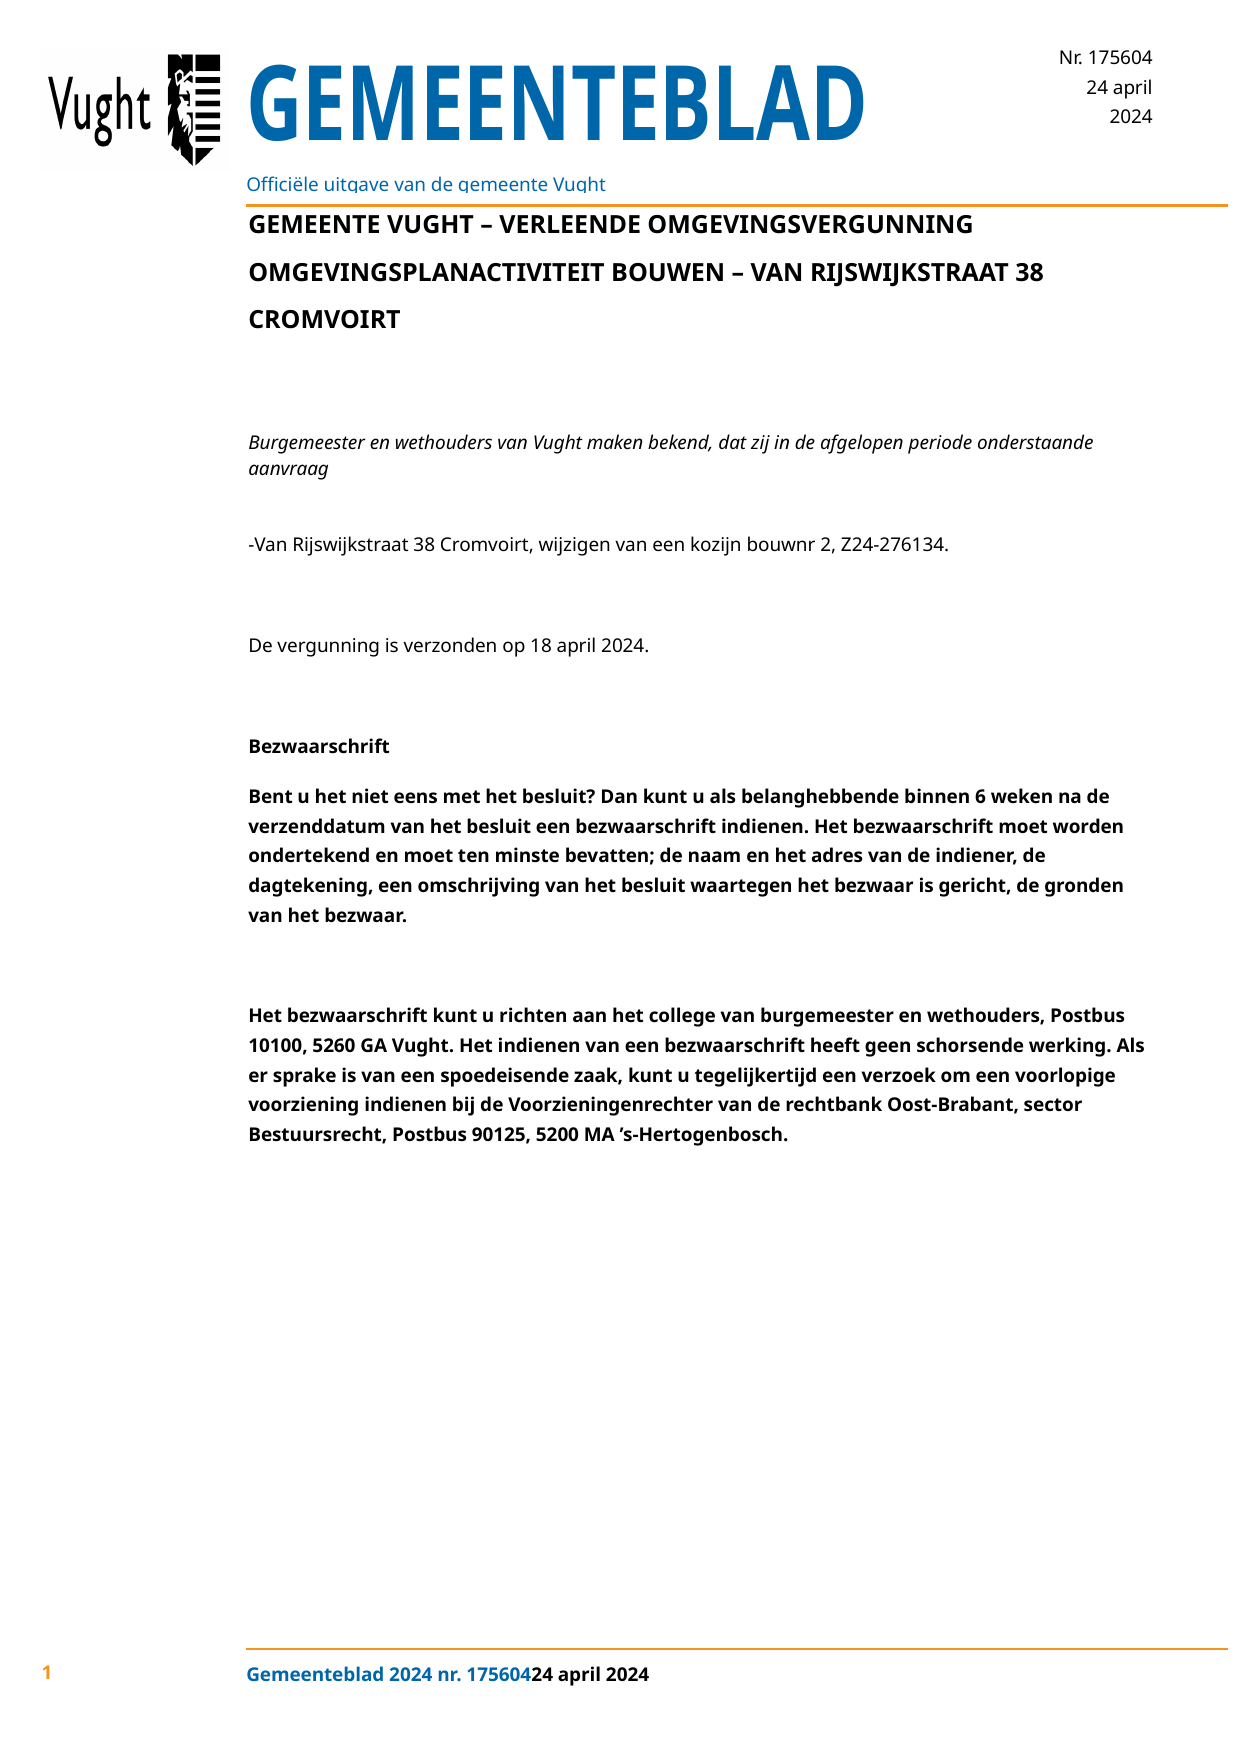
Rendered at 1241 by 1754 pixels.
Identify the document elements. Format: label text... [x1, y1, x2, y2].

text Bent u het niet eens met het besluit? Dan kunt u als belanghebbende binnen 6 weken na de verzenddatum van het besluit een bezwaarschrift indienen. Het bezwaarschrift moet worden ondertekend en moet ten minste bevatten; de naam en het adres van de indiener, de dagtekening, een omschrijving van het besluit waartegen het bezwaar is gericht, de gronden van het bezwaar. [248, 783, 1152, 927]
text GEMEENTE VUGHT – VERLEENDE OMGEVINGSVERGUNNING OMGEVINGSPLANACTIVITEIT BOUWEN – VAN RIJSWIJKSTRAAT 38 CROMVOIRT [248, 207, 1152, 336]
text Het bezwaarschrift kunt u richten aan het college van burgemeester en wethouders, Postbus 10100, 5260 GA Vught. Het indienen van een bezwaarschrift heeft geen schorsende werking. Als er sprake is van een spoedeisende zaak, kunt u tegelijkertijd een verzoek om een voorlopige voorziening indienen bij de Voorzieningenrechter van de rechtbank Oost-Brabant, sector Bestuursrecht, Postbus 90125, 5200 MA ’s-Hertogenbosch. [248, 1003, 1152, 1147]
text Bezwaarschrift [248, 733, 1152, 759]
text -Van Rijswijkstraat 38 Cromvoirt, wijzigen van een kozijn bouwnr 2, Z24-276134. [248, 531, 1152, 557]
text De vergunning is verzonden op 18 april 2024. [248, 632, 1152, 658]
picture [41, 47, 231, 172]
text Burgemeester en wethouders van Vught maken bekend, dat zij in de afgelopen periode onderstaande aanvraag [248, 429, 1152, 481]
